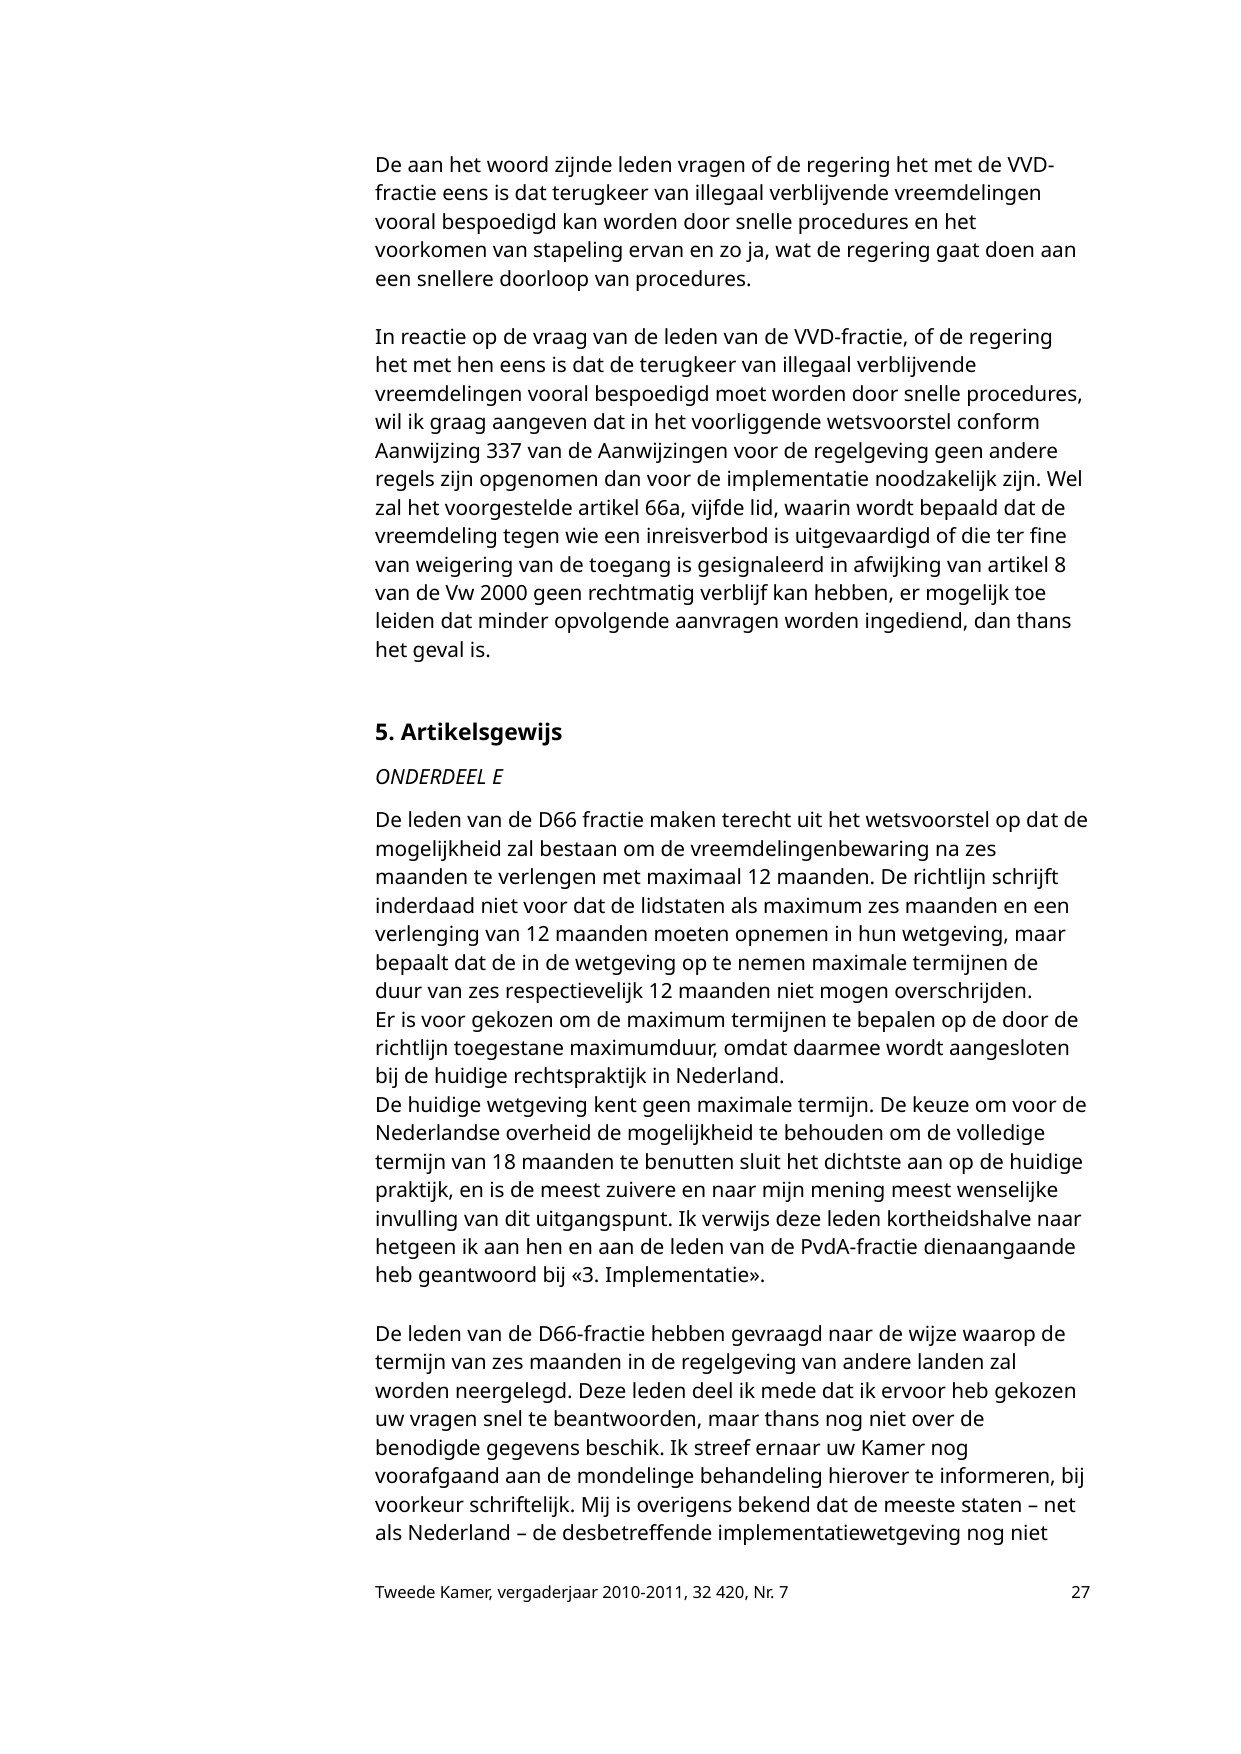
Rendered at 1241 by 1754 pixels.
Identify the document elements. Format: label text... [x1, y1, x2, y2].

text In reactie op de vraag van de leden van de VVD-fractie, of de regering het met hen eens is dat de terugkeer van illegaal verblijvende vreemdelingen vooral bespoedigd moet worden door snelle procedures, wil ik graag aangeven dat in het voorliggende wetsvoorstel conform Aanwijzing 337 van de Aanwijzingen voor de regelgeving geen andere regels zijn opgenomen dan voor de implementatie noodzakelijk zijn. Wel zal het voorgestelde artikel 66a, vijfde lid, waarin wordt bepaald dat de vreemdeling tegen wie een inreisverbod is uitgevaardigd of die ter fine van weigering van de toegang is gesignaleerd in afwijking van artikel 8 van de Vw 2000 geen rechtmatig verblijf kan hebben, er mogelijk toe leiden dat minder opvolgende aanvragen worden ingediend, dan thans het geval is. [375, 322, 1090, 663]
subtitle 5. Artikelsgewijs [375, 716, 1090, 747]
text De leden van de D66 fractie maken terecht uit het wetsvoorstel op dat de mogelijkheid zal bestaan om de vreemdelingenbewaring na zes maanden te verlengen met maximaal 12 maanden. De richtlijn schrijft inderdaad niet voor dat de lidstaten als maximum zes maanden en een verlenging van 12 maanden moeten opnemen in hun wetgeving, maar bepaalt dat de in de wetgeving op te nemen maximale termijnen de duur van zes respectievelijk 12 maanden niet mogen overschrijden. [375, 806, 1090, 1005]
text De leden van de D66-fractie hebben gevraagd naar de wijze waarop de termijn van zes maanden in de regelgeving van andere landen zal worden neergelegd. Deze leden deel ik mede dat ik ervoor heb gekozen uw vragen snel te beantwoorden, maar thans nog niet over de benodigde gegevens beschik. Ik streef ernaar uw Kamer nog voorafgaand aan de mondelinge behandeling hierover te informeren, bij voorkeur schriftelijk. Mij is overigens bekend dat de meeste staten – net als Nederland – de desbetreffende implementatiewetgeving nog niet [375, 1319, 1090, 1547]
text ONDERDEEL E [375, 762, 1090, 791]
text De aan het woord zijnde leden vragen of de regering het met de VVD-fractie eens is dat terugkeer van illegaal verblijvende vreemdelingen vooral bespoedigd kan worden door snelle procedures en het voorkomen van stapeling ervan en zo ja, wat de regering gaat doen aan een snellere doorloop van procedures. [375, 150, 1090, 292]
text De huidige wetgeving kent geen maximale termijn. De keuze om voor de Nederlandse overheid de mogelijkheid te behouden om de volledige termijn van 18 maanden te benutten sluit het dichtste aan op de huidige praktijk, en is de meest zuivere en naar mijn mening meest wenselijke invulling van dit uitgangspunt. Ik verwijs deze leden kortheidshalve naar hetgeen ik aan hen en aan de leden van de PvdA-fractie dienaangaande heb geantwoord bij «3. Implementatie». [375, 1090, 1090, 1289]
text Er is voor gekozen om de maximum termijnen te bepalen op de door de richtlijn toegestane maximumduur, omdat daarmee wordt aangesloten bij de huidige rechtspraktijk in Nederland. [375, 1005, 1090, 1090]
